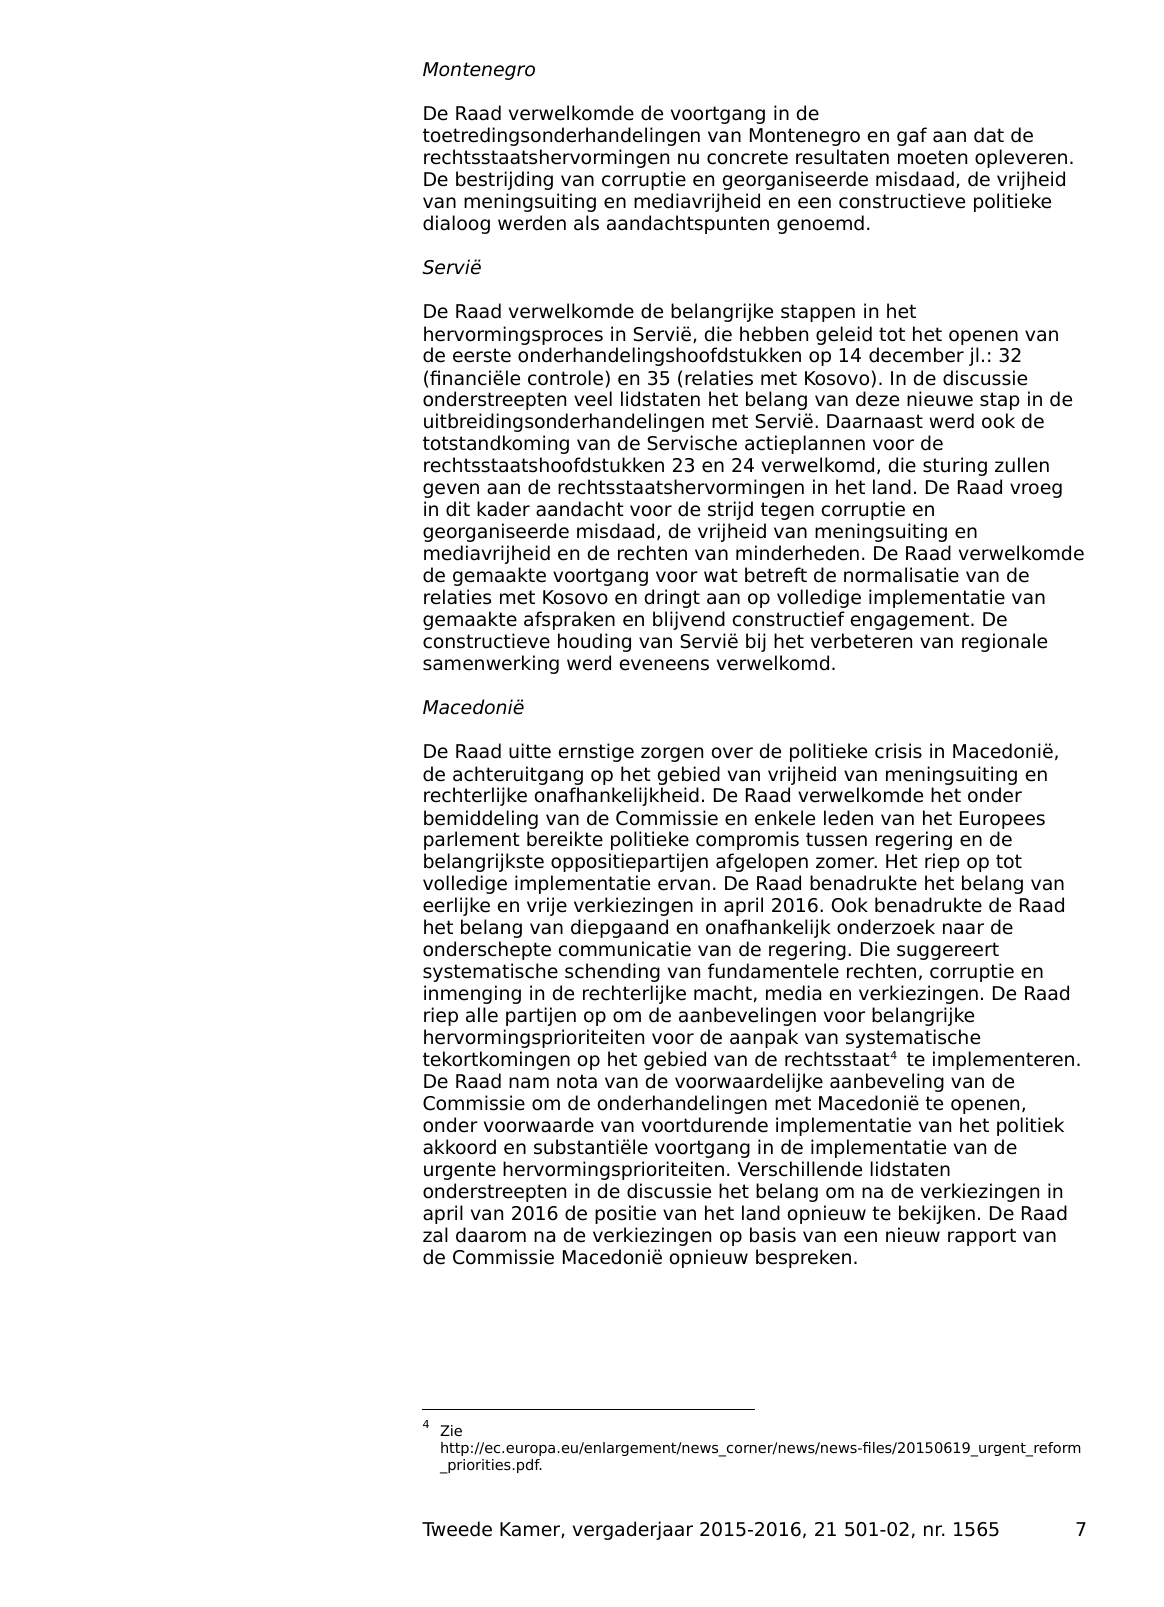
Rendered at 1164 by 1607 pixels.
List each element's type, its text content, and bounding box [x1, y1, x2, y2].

subtitle Servië [422, 257, 1087, 279]
text De Raad verwelkomde de belangrijke stappen in het hervormingsproces in Servië, die hebben geleid tot het openen van de eerste onderhandelingshoofdstukken op 14 december jl.: 32 (financiële controle) en 35 (relaties met Kosovo). In de discussie onderstreepten veel lidstaten het belang van deze nieuwe stap in de uitbreidingsonderhandelingen met Servië. Daarnaast werd ook de totstandkoming van de Servische actieplannen voor de rechtsstaatshoofdstukken 23 en 24 verwelkomd, die sturing zullen geven aan de rechtsstaatshervormingen in het land. De Raad vroeg in dit kader aandacht voor de strijd tegen corruptie en georganiseerde misdaad, de vrijheid van meningsuiting en mediavrijheid en de rechten van minderheden. De Raad verwelkomde de gemaakte voortgang voor wat betreft de normalisatie van de relaties met Kosovo en dringt aan op volledige implementatie van gemaakte afspraken en blijvend constructief engagement. De constructieve houding van Servië bij het verbeteren van regionale samenwerking werd eveneens verwelkomd. [422, 301, 1087, 675]
text De Raad verwelkomde de voortgang in de toetredingsonderhandelingen van Montenegro en gaf aan dat de rechtsstaatshervormingen nu concrete resultaten moeten opleveren. De bestrijding van corruptie en georganiseerde misdaad, de vrijheid van meningsuiting en mediavrijheid en een constructieve politieke dialoog werden als aandachtspunten genoemd. [422, 103, 1087, 235]
subtitle Macedonië [422, 697, 1087, 719]
text De Raad uitte ernstige zorgen over de politieke crisis in Macedonië, de achteruitgang op het gebied van vrijheid van meningsuiting en rechterlijke onafhankelijkheid. De Raad verwelkomde het onder bemiddeling van de Commissie en enkele leden van het Europees parlement bereikte politieke compromis tussen regering en de belangrijkste oppositiepartijen afgelopen zomer. Het riep op tot volledige implementatie ervan. De Raad benadrukte het belang van eerlijke en vrije verkiezingen in april 2016. Ook benadrukte de Raad het belang van diepgaand en onafhankelijk onderzoek naar de onderschepte communicatie van de regering. Die suggereert systematische schending van fundamentele rechten, corruptie en inmenging in de rechterlijke macht, media en verkiezingen. De Raad riep alle partijen op om de aanbevelingen voor belangrijke hervormingsprioriteiten voor de aanpak van systematische tekortkomingen op het gebied van de rechtsstaat te implementeren. De Raad nam nota van de voorwaardelijke aanbeveling van de Commissie om de onderhandelingen met Macedonië te openen, onder voorwaarde van voortdurende implementatie van het politiek akkoord en substantiële voortgang in de implementatie van de urgente hervormingsprioriteiten. Verschillende lidstaten onderstreepten in de discussie het belang om na de verkiezingen in april van 2016 de positie van het land opnieuw te bekijken. De Raad zal daarom na de verkiezingen op basis van een nieuw rapport van de Commissie Macedonië opnieuw bespreken. [422, 741, 1087, 1269]
text Zie http://ec.europa.eu/enlargement/news_corner/news/news-files/20150619_urgent_reform_priorities.pdf. [422, 1418, 1087, 1474]
subtitle Montenegro [422, 59, 1087, 81]
